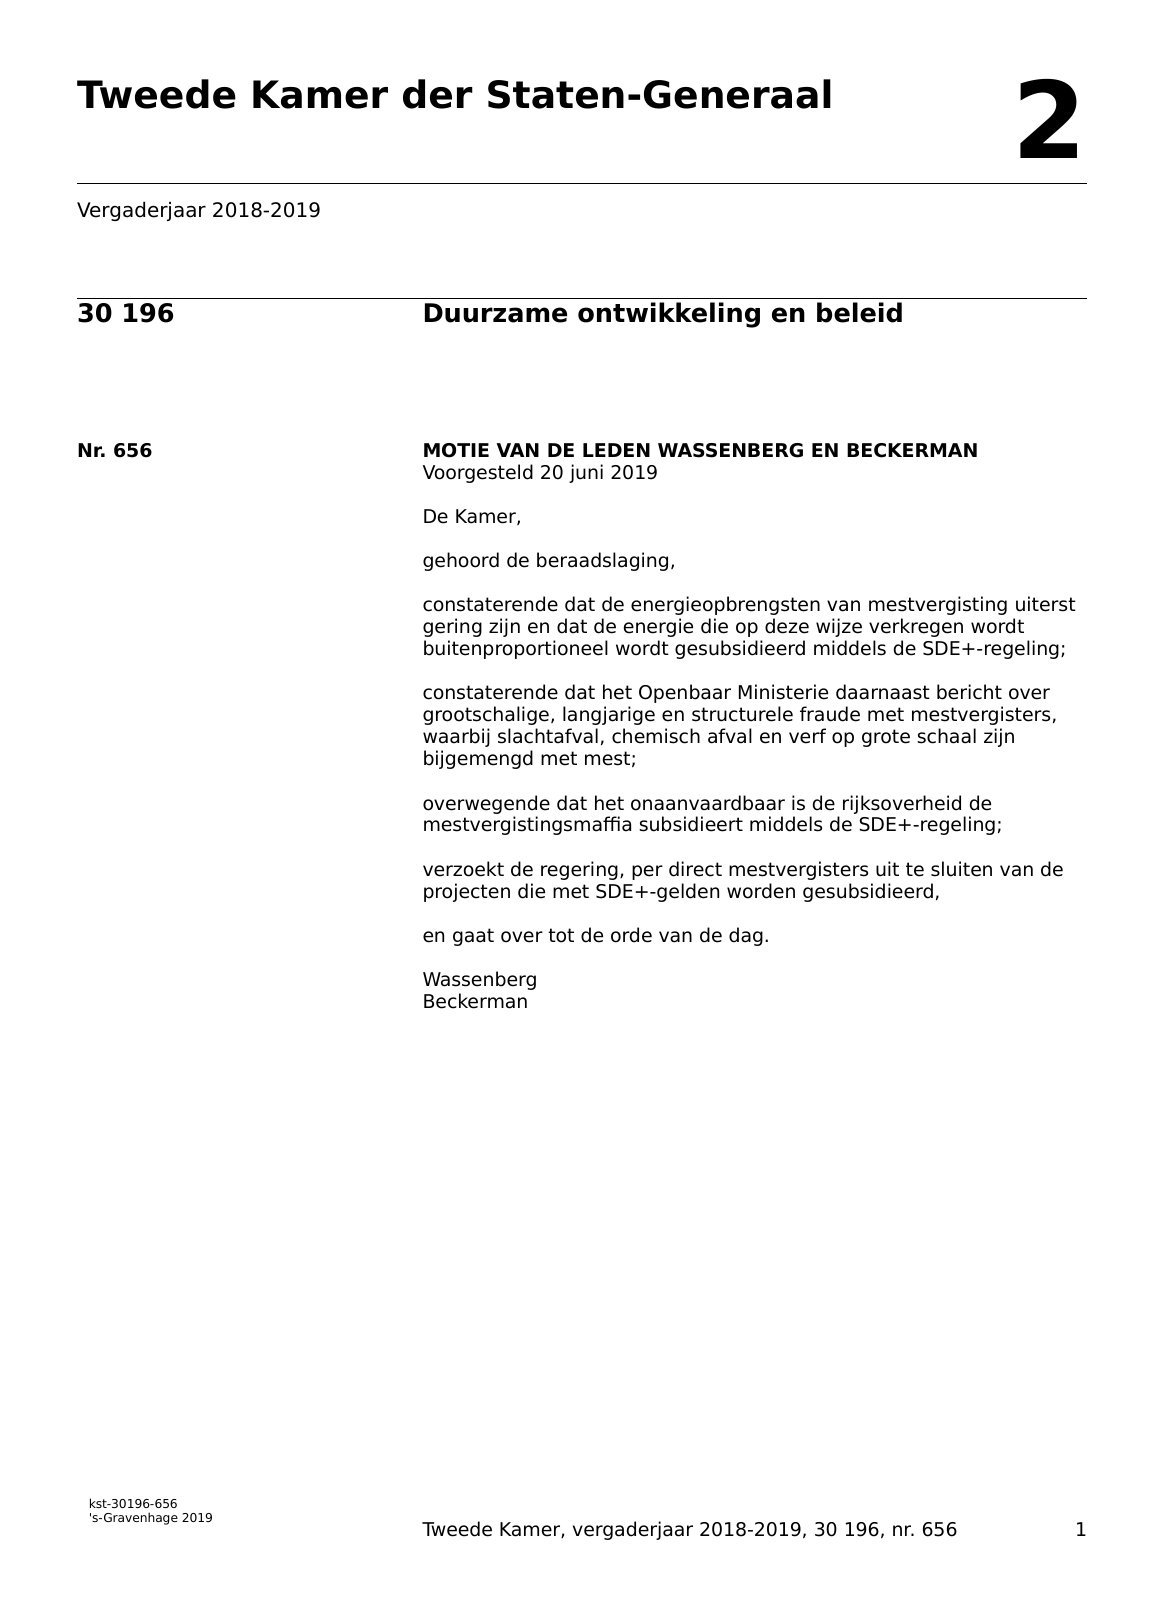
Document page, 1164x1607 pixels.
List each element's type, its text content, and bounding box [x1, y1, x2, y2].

table_header 2 [886, 59, 1087, 183]
text Beckerman [422, 991, 1087, 1013]
text constaterende dat de energieopbrengsten van mestvergisting uiterst gering zijn en dat de energie die op deze wijze verkregen wordt buitenproportioneel wordt gesubsidieerd middels de SDE+-regeling; [422, 594, 1087, 660]
subtitle 30 196 Duurzame ontwikkeling en beleid [77, 299, 1087, 329]
text overwegende dat het onaanvaardbaar is de rijksoverheid de mestvergistingsmaffia subsidieert middels de SDE+-regeling; [422, 792, 1087, 836]
subtitle Nr. 656 MOTIE VAN DE LEDEN WASSENBERG EN BECKERMAN [77, 440, 1087, 462]
text gehoord de beraadslaging, [422, 550, 1087, 572]
table_cell Vergaderjaar 2018-2019 [77, 184, 1087, 298]
text Voorgesteld 20 juni 2019 [422, 462, 1087, 484]
text en gaat over tot de orde van de dag. [422, 925, 1087, 947]
text verzoekt de regering, per direct mestvergisters uit te sluiten van de projecten die met SDE+-gelden worden gesubsidieerd, [422, 858, 1087, 902]
table_header Tweede Kamer der Staten-Generaal [77, 59, 886, 183]
text De Kamer, [422, 506, 1087, 528]
text constaterende dat het Openbaar Ministerie daarnaast bericht over grootschalige, langjarige en structurele fraude met mestvergisters, waarbij slachtafval, chemisch afval en verf op grote schaal zijn bijgemengd met mest; [422, 682, 1087, 770]
text Wassenberg [422, 969, 1087, 991]
text kst-30196-656 [88, 1497, 323, 1511]
text 's-Gravenhage 2019 [88, 1511, 323, 1525]
